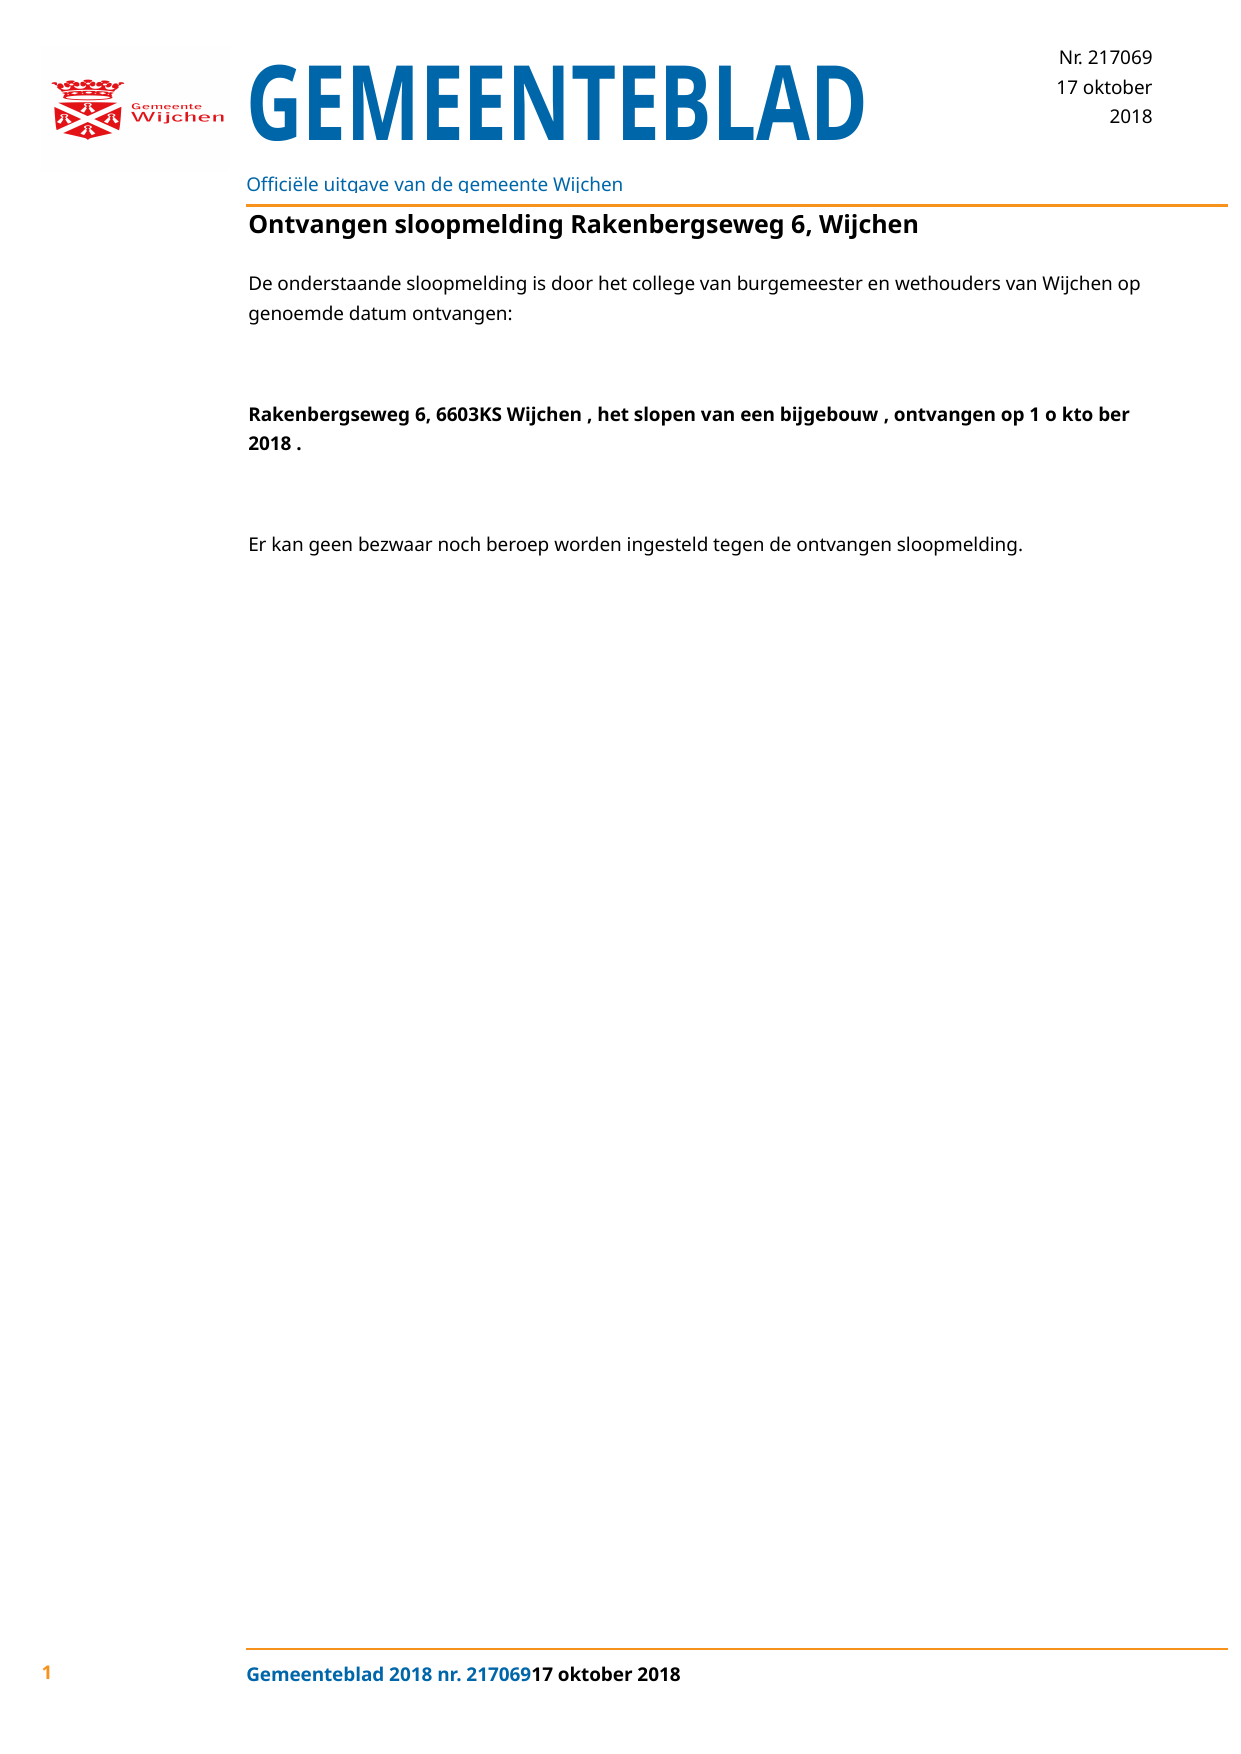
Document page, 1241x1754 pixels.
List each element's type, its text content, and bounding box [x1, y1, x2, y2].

text Ontvangen sloopmelding Rakenbergseweg 6, Wijchen [248, 207, 1152, 241]
text Er kan geen bezwaar noch beroep worden ingesteld tegen de ontvangen sloopmelding. [248, 531, 1152, 557]
text Rakenbergseweg 6, 6603KS Wijchen , het slopen van een bijgebouw , ontvangen op 1 o kto ber 2018 . [248, 401, 1152, 456]
picture [41, 47, 231, 172]
text De onderstaande sloopmelding is door het college van burgemeester en wethouders van Wijchen op genoemde datum ontvangen: [248, 270, 1152, 326]
